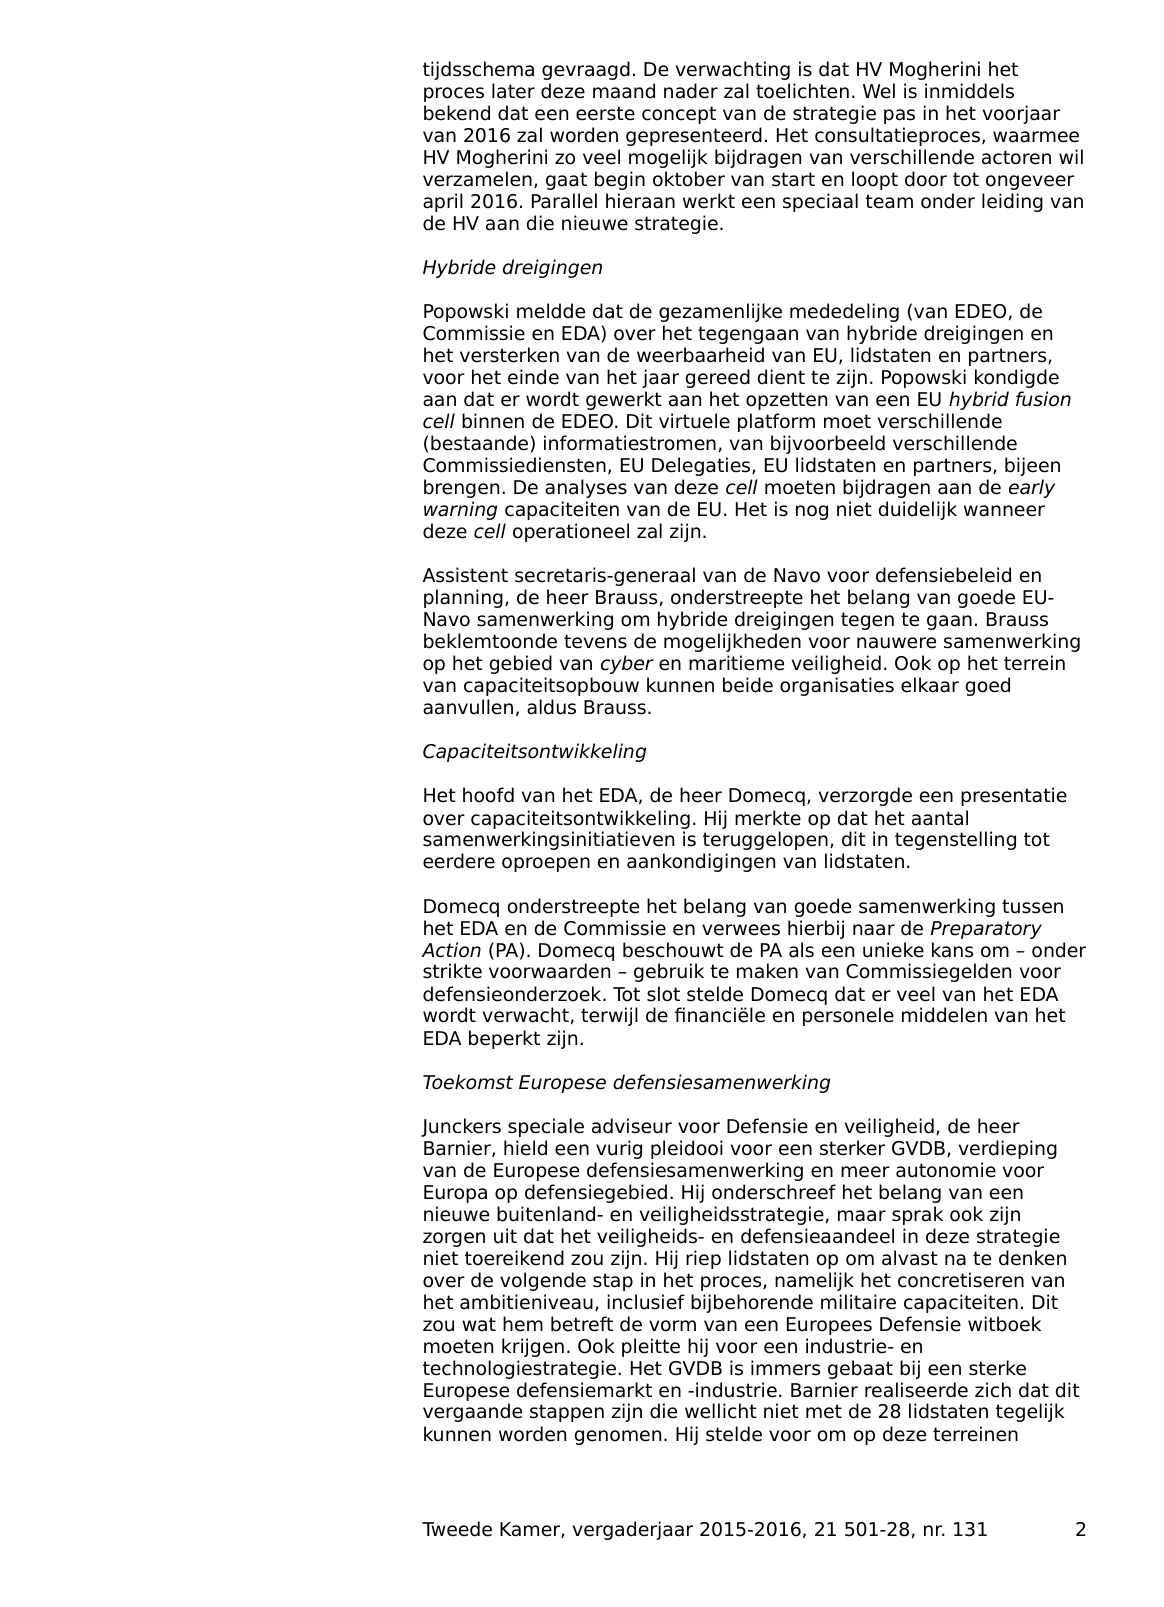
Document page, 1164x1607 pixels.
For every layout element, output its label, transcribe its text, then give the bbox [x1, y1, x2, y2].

text Popowski meldde dat de gezamenlijke mededeling (van EDEO, de Commissie en EDA) over het tegengaan van hybride dreigingen en het versterken van de weerbaarheid van EU, lidstaten en partners, voor het einde van het jaar gereed dient te zijn. Popowski kondigde aan dat er wordt gewerkt aan het opzetten van een EU hybrid fusion cell binnen de EDEO. Dit virtuele platform moet verschillende (bestaande) informatiestromen, van bijvoorbeeld verschillende Commissiediensten, EU Delegaties, EU lidstaten en partners, bijeen brengen. De analyses van deze cell moeten bijdragen aan de early warning capaciteiten van de EU. Het is nog niet duidelijk wanneer deze cell operationeel zal zijn. [422, 301, 1087, 543]
subtitle Hybride dreigingen [422, 257, 1087, 279]
subtitle Toekomst Europese defensiesamenwerking [422, 1072, 1087, 1093]
subtitle Capaciteitsontwikkeling [422, 741, 1087, 763]
text Assistent secretaris-generaal van de Navo voor defensiebeleid en planning, de heer Brauss, onderstreepte het belang van goede EU-Navo samenwerking om hybride dreigingen tegen te gaan. Brauss beklemtoonde tevens de mogelijkheden voor nauwere samenwerking op het gebied van cyber en maritieme veiligheid. Ook op het terrein van capaciteitsopbouw kunnen beide organisaties elkaar goed aanvullen, aldus Brauss. [422, 565, 1087, 719]
text tijdsschema gevraagd. De verwachting is dat HV Mogherini het proces later deze maand nader zal toelichten. Wel is inmiddels bekend dat een eerste concept van de strategie pas in het voorjaar van 2016 zal worden gepresenteerd. Het consultatieproces, waarmee HV Mogherini zo veel mogelijk bijdragen van verschillende actoren wil verzamelen, gaat begin oktober van start en loopt door tot ongeveer april 2016. Parallel hieraan werkt een speciaal team onder leiding van de HV aan die nieuwe strategie. [422, 59, 1087, 235]
text Junckers speciale adviseur voor Defensie en veiligheid, de heer Barnier, hield een vurig pleidooi voor een sterker GVDB, verdieping van de Europese defensiesamenwerking en meer autonomie voor Europa op defensiegebied. Hij onderschreef het belang van een nieuwe buitenland- en veiligheidsstrategie, maar sprak ook zijn zorgen uit dat het veiligheids- en defensieaandeel in deze strategie niet toereikend zou zijn. Hij riep lidstaten op om alvast na te denken over de volgende stap in het proces, namelijk het concretiseren van het ambitieniveau, inclusief bijbehorende militaire capaciteiten. Dit zou wat hem betreft de vorm van een Europees Defensie witboek moeten krijgen. Ook pleitte hij voor een industrie- en technologiestrategie. Het GVDB is immers gebaat bij een sterke Europese defensiemarkt en -industrie. Barnier realiseerde zich dat dit vergaande stappen zijn die wellicht niet met de 28 lidstaten tegelijk kunnen worden genomen. Hij stelde voor om op deze terreinen [422, 1116, 1087, 1445]
text Domecq onderstreepte het belang van goede samenwerking tussen het EDA en de Commissie en verwees hierbij naar de Preparatory Action (PA). Domecq beschouwt de PA als een unieke kans om – onder strikte voorwaarden – gebruik te maken van Commissiegelden voor defensieonderzoek. Tot slot stelde Domecq dat er veel van het EDA wordt verwacht, terwijl de financiële en personele middelen van het EDA beperkt zijn. [422, 896, 1087, 1049]
text Het hoofd van het EDA, de heer Domecq, verzorgde een presentatie over capaciteitsontwikkeling. Hij merkte op dat het aantal samenwerkingsinitiatieven is teruggelopen, dit in tegenstelling tot eerdere oproepen en aankondigingen van lidstaten. [422, 785, 1087, 873]
